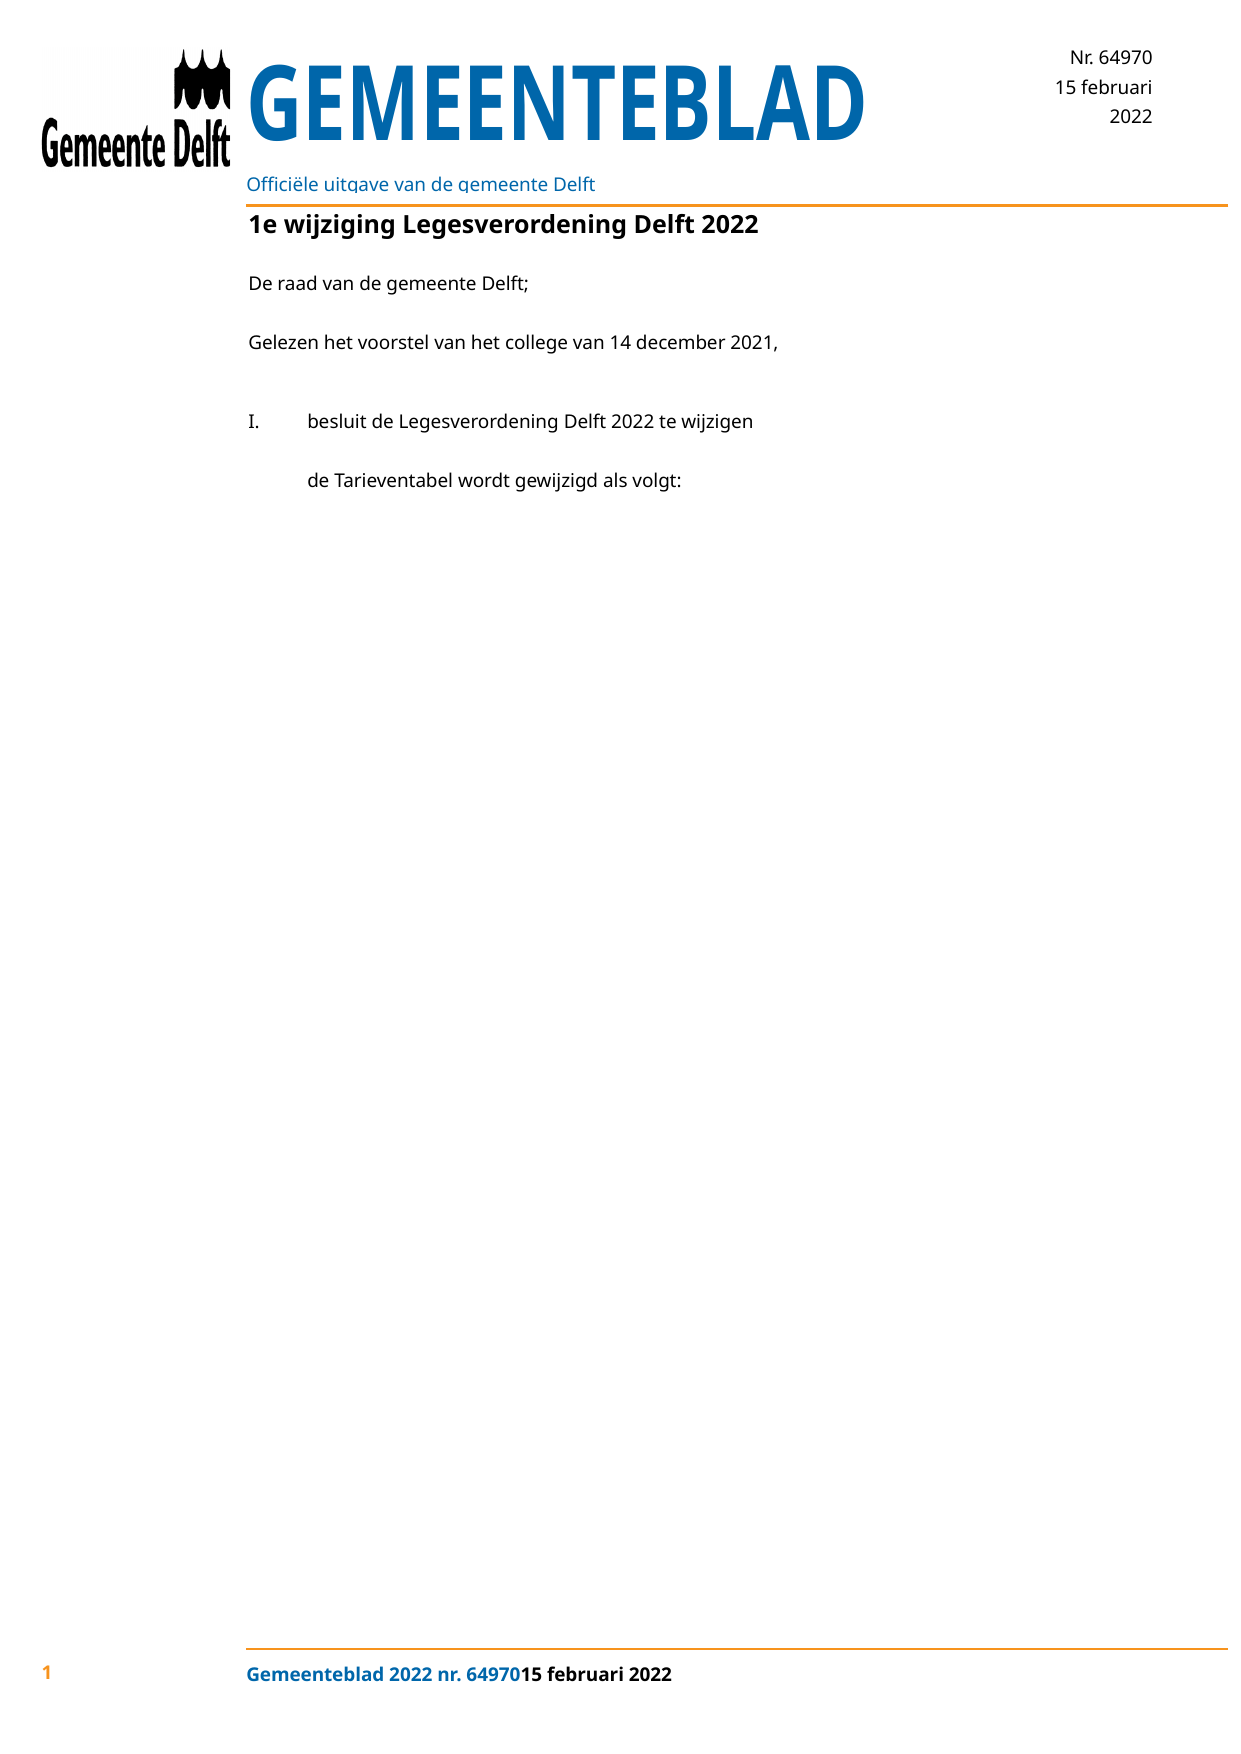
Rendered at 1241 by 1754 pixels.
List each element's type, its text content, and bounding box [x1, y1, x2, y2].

text De raad van de gemeente Delft; [248, 270, 1152, 296]
picture [41, 47, 231, 172]
text 1e wijziging Legesverordening Delft 2022 [248, 207, 1152, 241]
list de Tarieventabel wordt gewijzigd als volgt: [248, 467, 1152, 493]
text Gelezen het voorstel van het college van 14 december 2021, [248, 329, 1152, 355]
list besluit de Legesverordening Delft 2022 te wijzigen [248, 408, 1152, 434]
